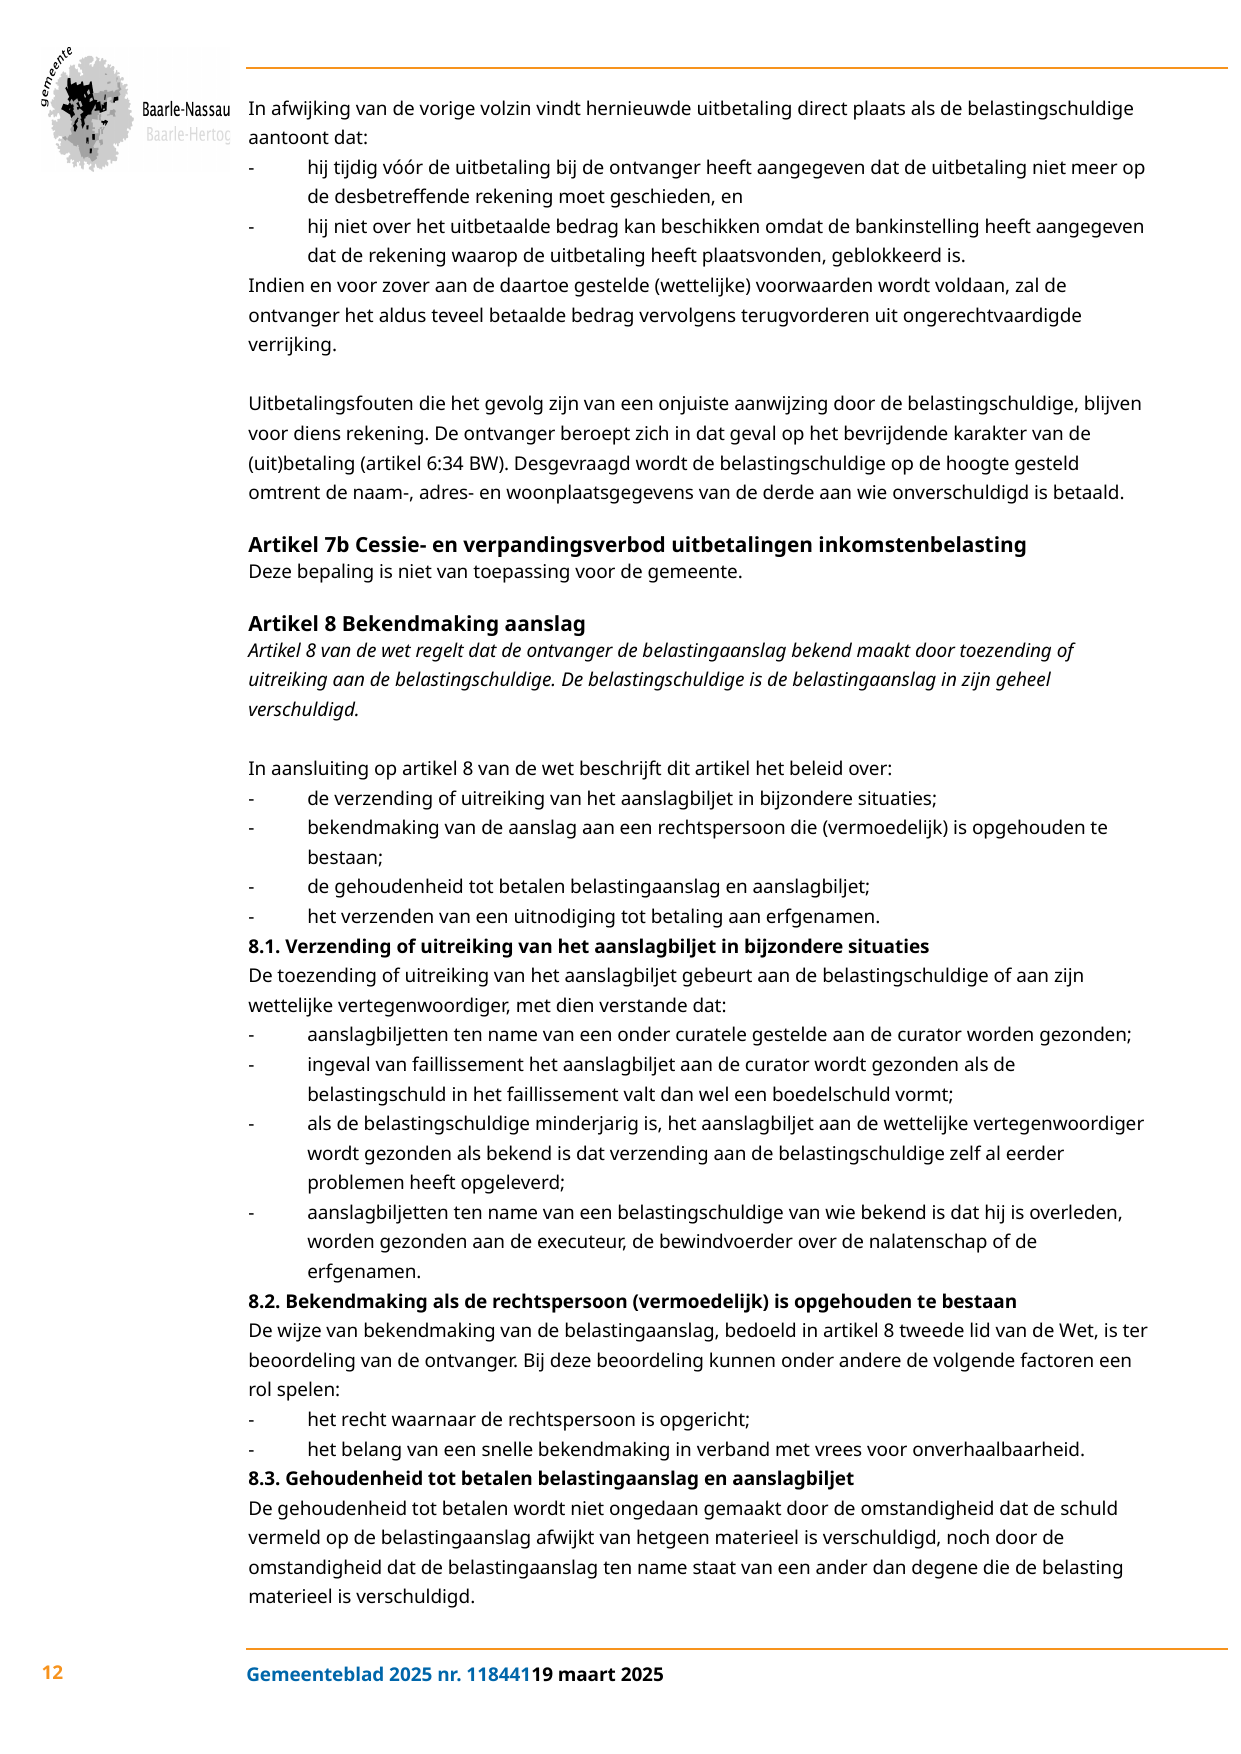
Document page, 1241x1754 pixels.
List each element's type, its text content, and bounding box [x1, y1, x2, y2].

list de verzending of uitreiking van het aanslagbiljet in bijzondere situaties; [248, 785, 1152, 811]
text Artikel 8 Bekendmaking aanslag [248, 609, 1152, 637]
text Deze bepaling is niet van toepassing voor de gemeente. [248, 558, 1152, 584]
list aanslagbiljetten ten name van een belastingschuldige van wie bekend is dat hij is overleden, worden gezonden aan de executeur, de bewindvoerder over de nalatenschap of de erfgenamen. [248, 1199, 1152, 1284]
list de gehoudenheid tot betalen belastingaanslag en aanslagbiljet; [248, 874, 1152, 899]
text Artikel 8 van de wet regelt dat de ontvanger de belastingaanslag bekend maakt door toezending of uitreiking aan de belastingschuldige. De belastingschuldige is de belastingaanslag in zijn geheel verschuldigd. [248, 637, 1152, 722]
picture [41, 47, 231, 172]
list als de belastingschuldige minderjarig is, het aanslagbiljet aan de wettelijke vertegenwoordiger wordt gezonden als bekend is dat verzending aan de belastingschuldige zelf al eerder problemen heeft opgeleverd; [248, 1110, 1152, 1195]
list het belang van een snelle bekendmaking in verband met vrees voor onverhaalbaarheid. [248, 1436, 1152, 1462]
text 8.1. Verzending of uitreiking van het aanslagbiljet in bijzondere situaties [248, 933, 1152, 959]
list hij niet over het uitbetaalde bedrag kan beschikken omdat de bankinstelling heeft aangegeven dat de rekening waarop de uitbetaling heeft plaatsvonden, geblokkeerd is. [248, 213, 1152, 268]
text De wijze van bekendmaking van de belastingaanslag, bedoeld in artikel 8 tweede lid van de Wet, is ter beoordeling van de ontvanger. Bij deze beoordeling kunnen onder andere de volgende factoren een rol spelen: [248, 1317, 1152, 1402]
list aanslagbiljetten ten name van een onder curatele gestelde aan de curator worden gezonden; [248, 1022, 1152, 1047]
text In afwijking van de vorige volzin vindt hernieuwde uitbetaling direct plaats als de belastingschuldige aantoont dat: [248, 95, 1152, 150]
list het verzenden van een uitnodiging tot betaling aan erfgenamen. [248, 903, 1152, 929]
list ingeval van faillissement het aanslagbiljet aan de curator wordt gezonden als de belastingschuld in het faillissement valt dan wel een boedelschuld vormt; [248, 1051, 1152, 1107]
text Uitbetalingsfouten die het gevolg zijn van een onjuiste aanwijzing door de belastingschuldige, blijven voor diens rekening. De ontvanger beroept zich in dat geval op het bevrijdende karakter van de (uit)betaling (artikel 6:34 BW). Desgevraagd wordt de belastingschuldige op de hoogte gesteld omtrent de naam-, adres- en woonplaatsgegevens van de derde aan wie onverschuldigd is betaald. [248, 391, 1152, 505]
text Indien en voor zover aan de daartoe gestelde (wettelijke) voorwaarden wordt voldaan, zal de ontvanger het aldus teveel betaalde bedrag vervolgens terugvorderen uit ongerechtvaardigde verrijking. [248, 272, 1152, 357]
text Artikel 7b Cessie- en verpandingsverbod uitbetalingen inkomstenbelasting [248, 530, 1152, 558]
list hij tijdig vóór de uitbetaling bij de ontvanger heeft aangegeven dat de uitbetaling niet meer op de desbetreffende rekening moet geschieden, en [248, 154, 1152, 209]
text In aansluiting op artikel 8 van de wet beschrijft dit artikel het beleid over: [248, 755, 1152, 781]
list bekendmaking van de aanslag aan een rechtspersoon die (vermoedelijk) is opgehouden te bestaan; [248, 814, 1152, 870]
text 8.2. Bekendmaking als de rechtspersoon (vermoedelijk) is opgehouden te bestaan [248, 1288, 1152, 1314]
text De gehoudenheid tot betalen wordt niet ongedaan gemaakt door de omstandigheid dat de schuld vermeld op de belastingaanslag afwijkt van hetgeen materieel is verschuldigd, noch door de omstandigheid dat de belastingaanslag ten name staat van een ander dan degene die de belasting materieel is verschuldigd. [248, 1495, 1152, 1609]
text De toezending of uitreiking van het aanslagbiljet gebeurt aan de belastingschuldige of aan zijn wettelijke vertegenwoordiger, met dien verstande dat: [248, 962, 1152, 1018]
list het recht waarnaar de rechtspersoon is opgericht; [248, 1406, 1152, 1432]
text 8.3. Gehoudenheid tot betalen belastingaanslag en aanslagbiljet [248, 1465, 1152, 1491]
